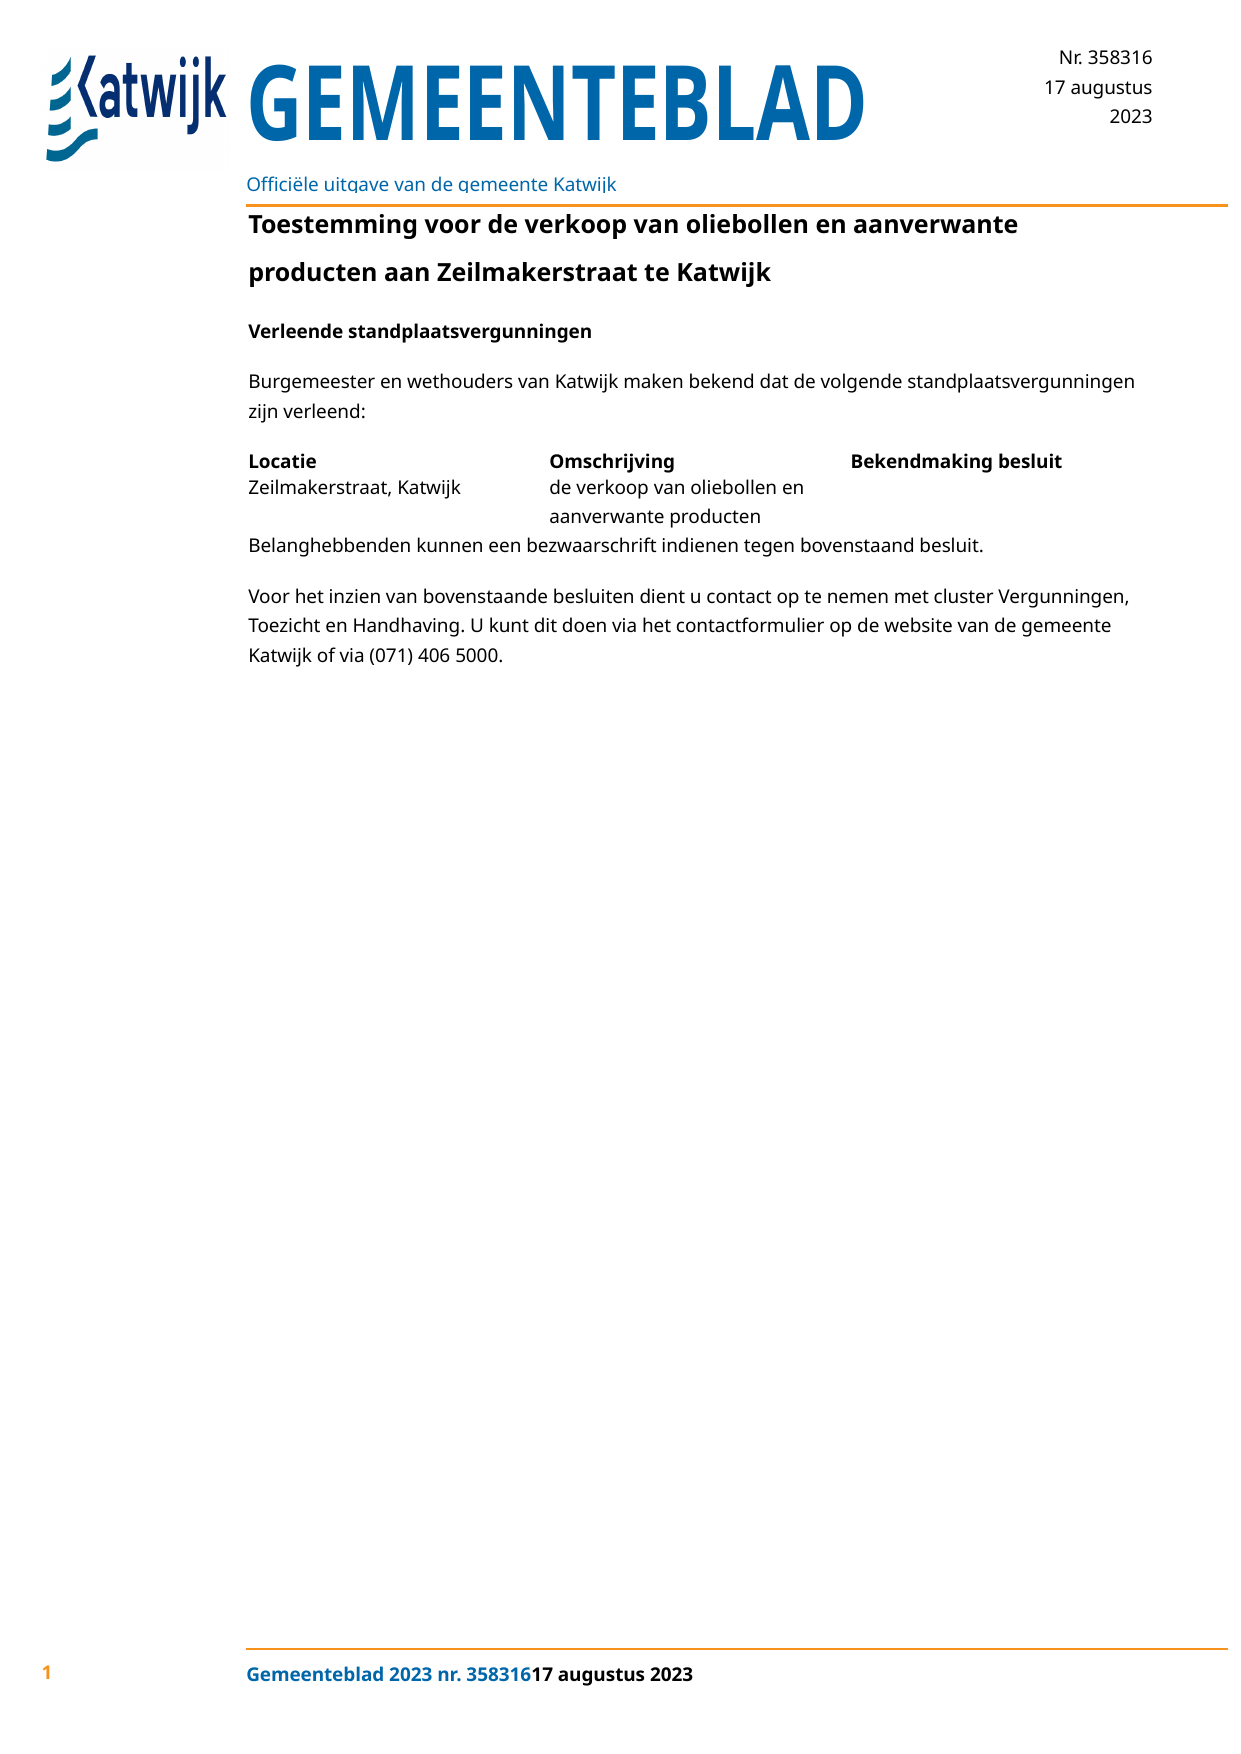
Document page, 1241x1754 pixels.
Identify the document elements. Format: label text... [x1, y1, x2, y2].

text Burgemeester en wethouders van Katwijk maken bekend dat de volgende standplaatsvergunningen zijn verleend: [248, 368, 1152, 424]
table_header Omschrijving [549, 449, 850, 474]
text Voor het inzien van bovenstaande besluiten dient u contact op te nemen met cluster Vergunningen, Toezicht en Handhaving. U kunt dit doen via het contactformulier op de website van de gemeente Katwijk of via (071) 406 5000. [248, 583, 1152, 668]
table_cell Zeilmakerstraat, Katwijk [248, 474, 549, 529]
picture [41, 47, 231, 172]
text Toestemming voor de verkoop van oliebollen en aanverwante producten aan Zeilmakerstraat te Katwijk [248, 207, 1152, 288]
table_header Locatie [248, 449, 549, 474]
table_cell [850, 474, 1152, 529]
table_cell de verkoop van oliebollen en aanverwante producten [549, 474, 850, 529]
text Belanghebbenden kunnen een bezwaarschrift indienen tegen bovenstaand besluit. [248, 533, 1152, 558]
table_header Bekendmaking besluit [850, 449, 1152, 474]
text Verleende standplaatsvergunningen [248, 318, 1152, 344]
